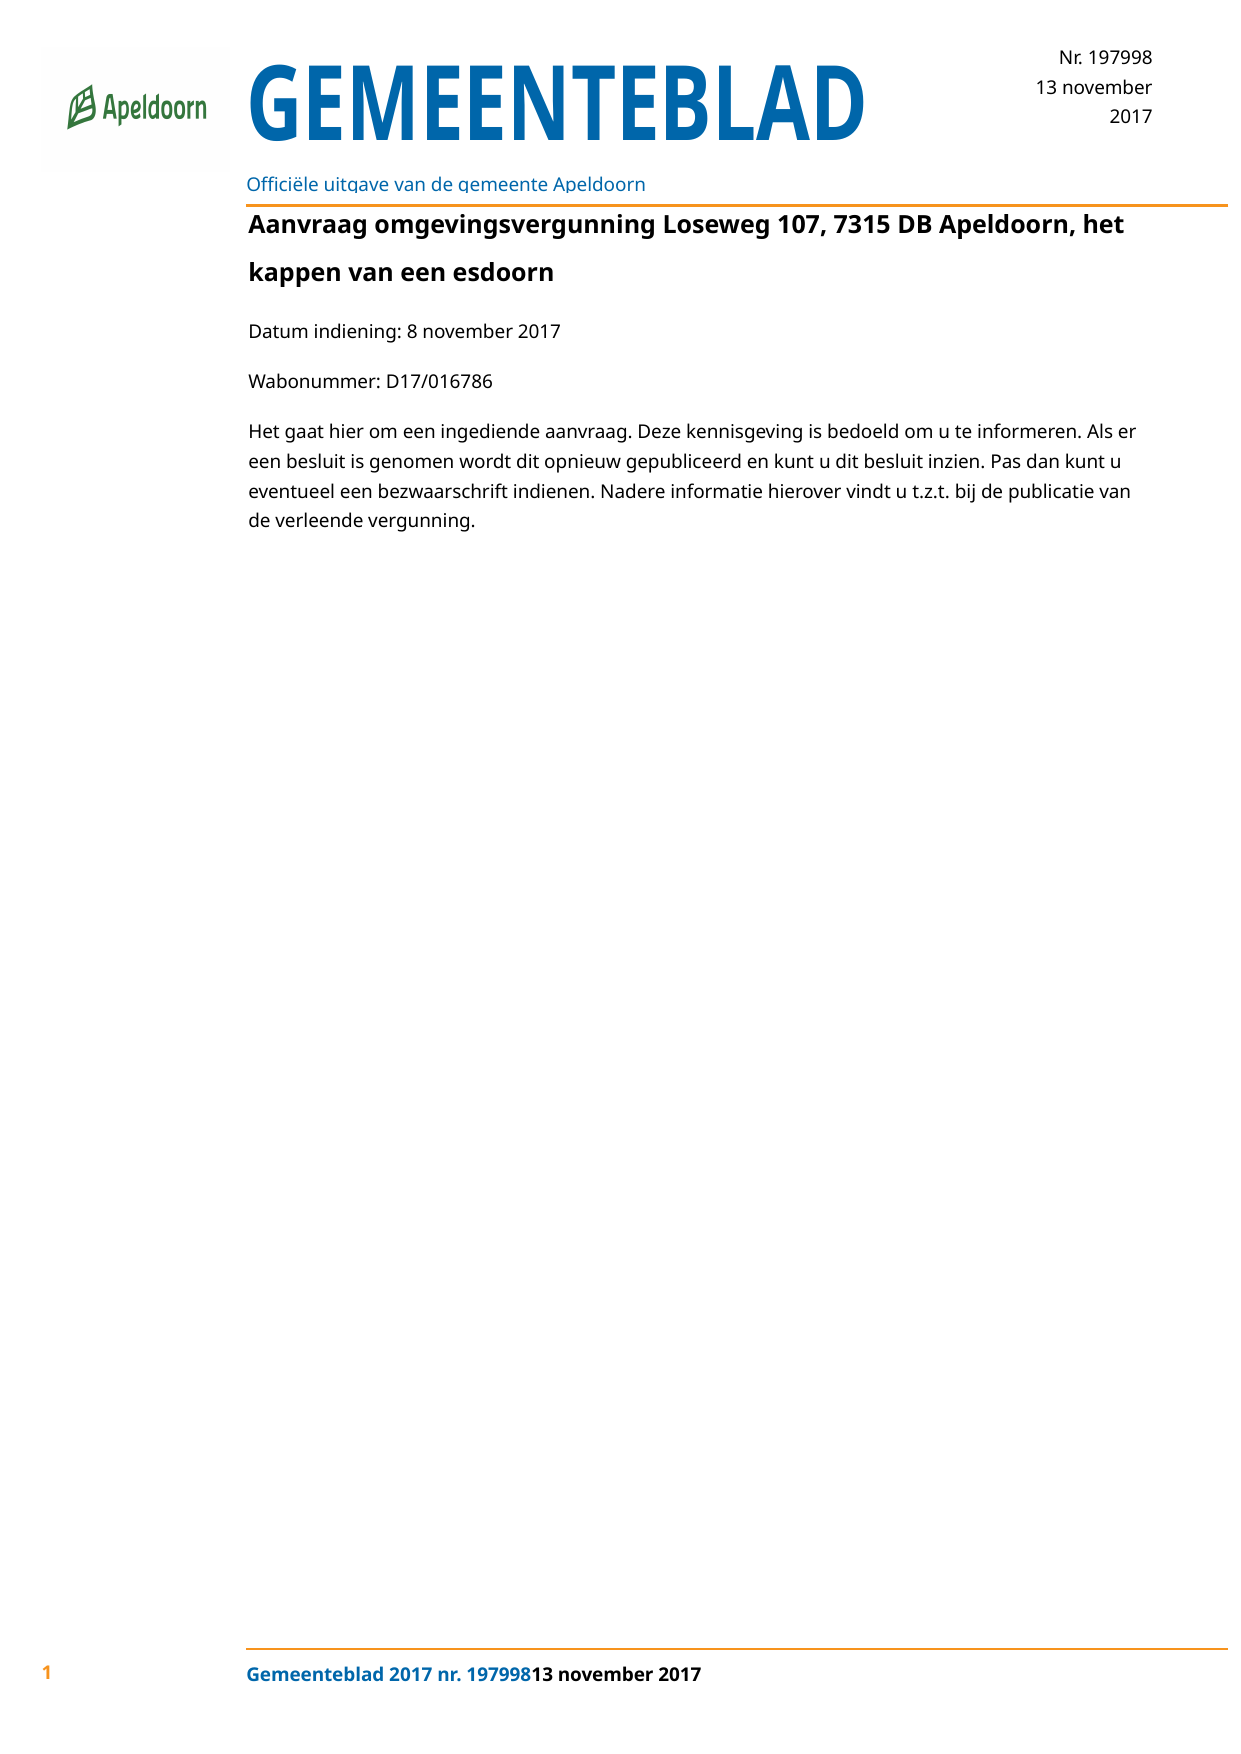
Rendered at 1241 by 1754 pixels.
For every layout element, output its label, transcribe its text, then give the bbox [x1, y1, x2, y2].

text Wabonummer: D17/016786 [248, 368, 1152, 394]
text Het gaat hier om een ingediende aanvraag. Deze kennisgeving is bedoeld om u te informeren. Als er een besluit is genomen wordt dit opnieuw gepubliceerd en kunt u dit besluit inzien. Pas dan kunt u eventueel een bezwaarschrift indienen. Nadere informatie hierover vindt u t.z.t. bij de publicatie van de verleende vergunning. [248, 419, 1152, 533]
picture [41, 47, 231, 172]
text Aanvraag omgevingsvergunning Loseweg 107, 7315 DB Apeldoorn, het kappen van een esdoorn [248, 207, 1152, 288]
text Datum indiening: 8 november 2017 [248, 318, 1152, 344]
